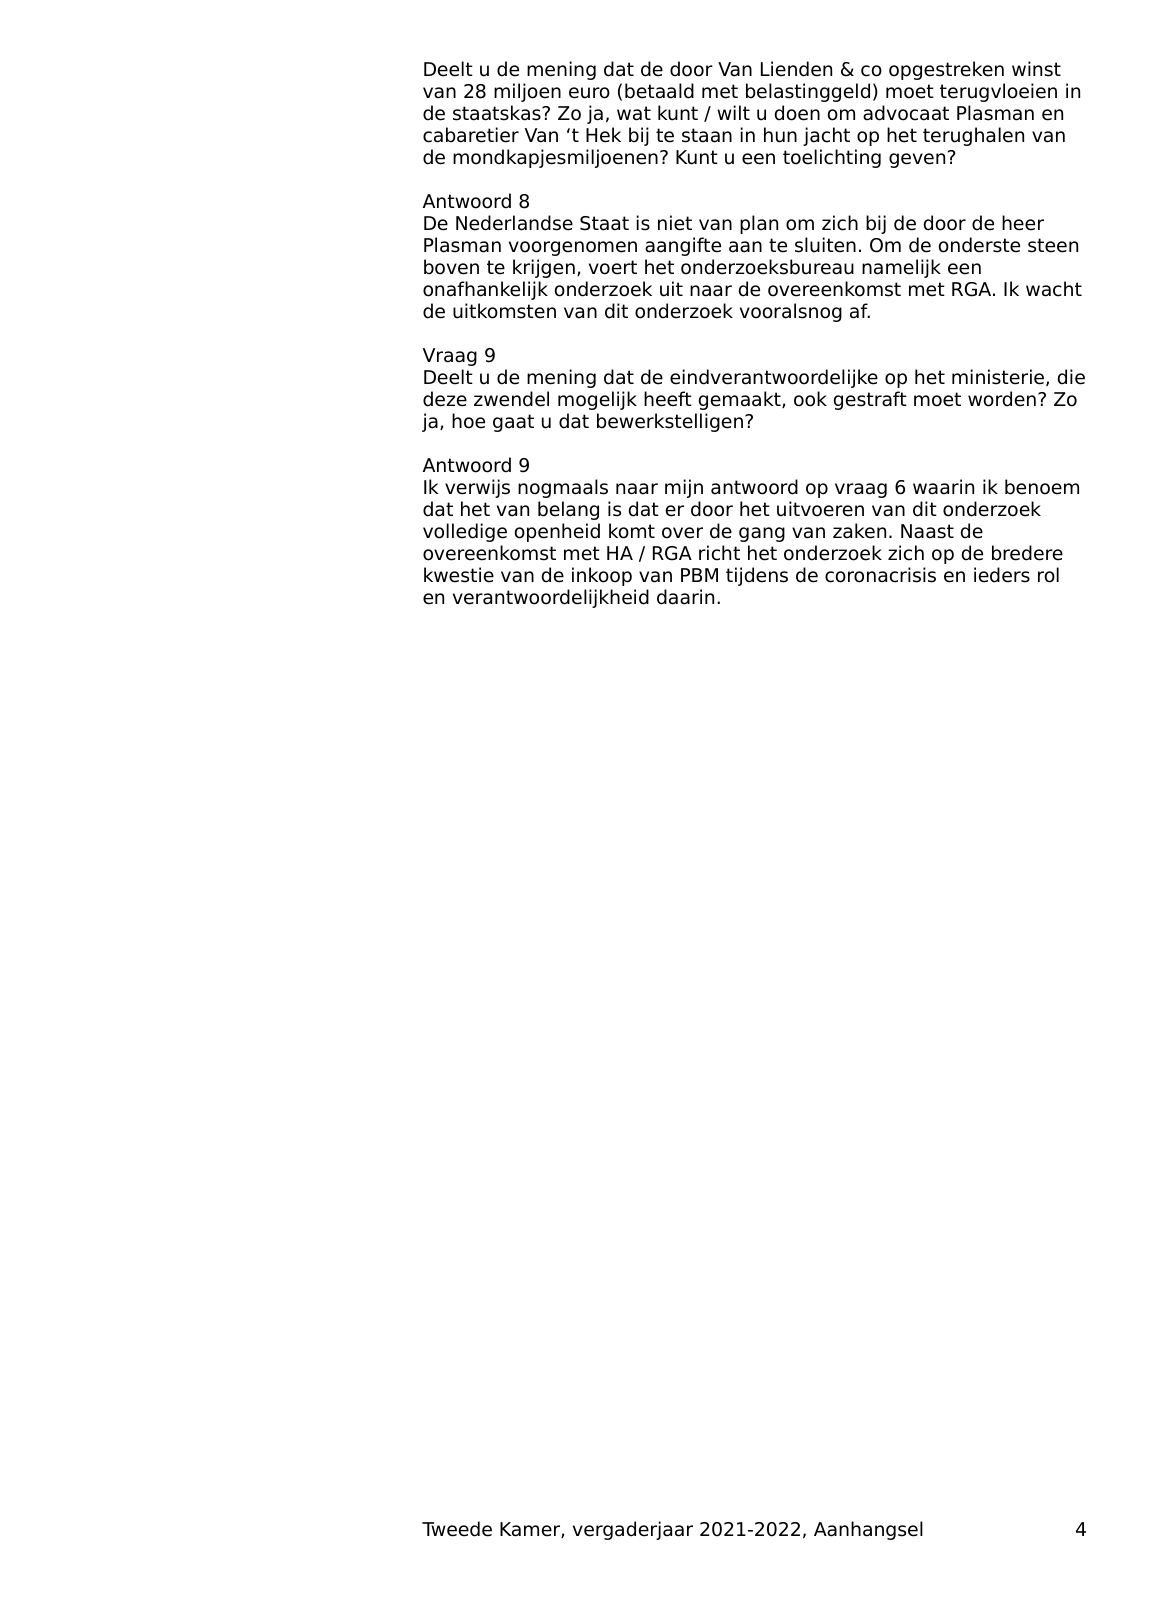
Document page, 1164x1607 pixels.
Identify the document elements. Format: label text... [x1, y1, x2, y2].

text Ik verwijs nogmaals naar mijn antwoord op vraag 6 waarin ik benoem dat het van belang is dat er door het uitvoeren van dit onderzoek volledige openheid komt over de gang van zaken. Naast de overeenkomst met HA / RGA richt het onderzoek zich op de bredere kwestie van de inkoop van PBM tijdens de coronacrisis en ieders rol en verantwoordelijkheid daarin. [422, 477, 1087, 609]
text De Nederlandse Staat is niet van plan om zich bij de door de heer Plasman voorgenomen aangifte aan te sluiten. Om de onderste steen boven te krijgen, voert het onderzoeksbureau namelijk een onafhankelijk onderzoek uit naar de overeenkomst met RGA. Ik wacht de uitkomsten van dit onderzoek vooralsnog af. [422, 213, 1087, 323]
text Antwoord 8 [422, 191, 1087, 213]
text Deelt u de mening dat de eindverantwoordelijke op het ministerie, die deze zwendel mogelijk heeft gemaakt, ook gestraft moet worden? Zo ja, hoe gaat u dat bewerkstelligen? [422, 367, 1087, 433]
text Antwoord 9 [422, 455, 1087, 477]
text Deelt u de mening dat de door Van Lienden & co opgestreken winst van 28 miljoen euro (betaald met belastinggeld) moet terugvloeien in de staatskas? Zo ja, wat kunt / wilt u doen om advocaat Plasman en cabaretier Van ‘t Hek bij te staan in hun jacht op het terughalen van de mondkapjesmiljoenen? Kunt u een toelichting geven? [422, 59, 1087, 169]
text Vraag 9 [422, 345, 1087, 367]
